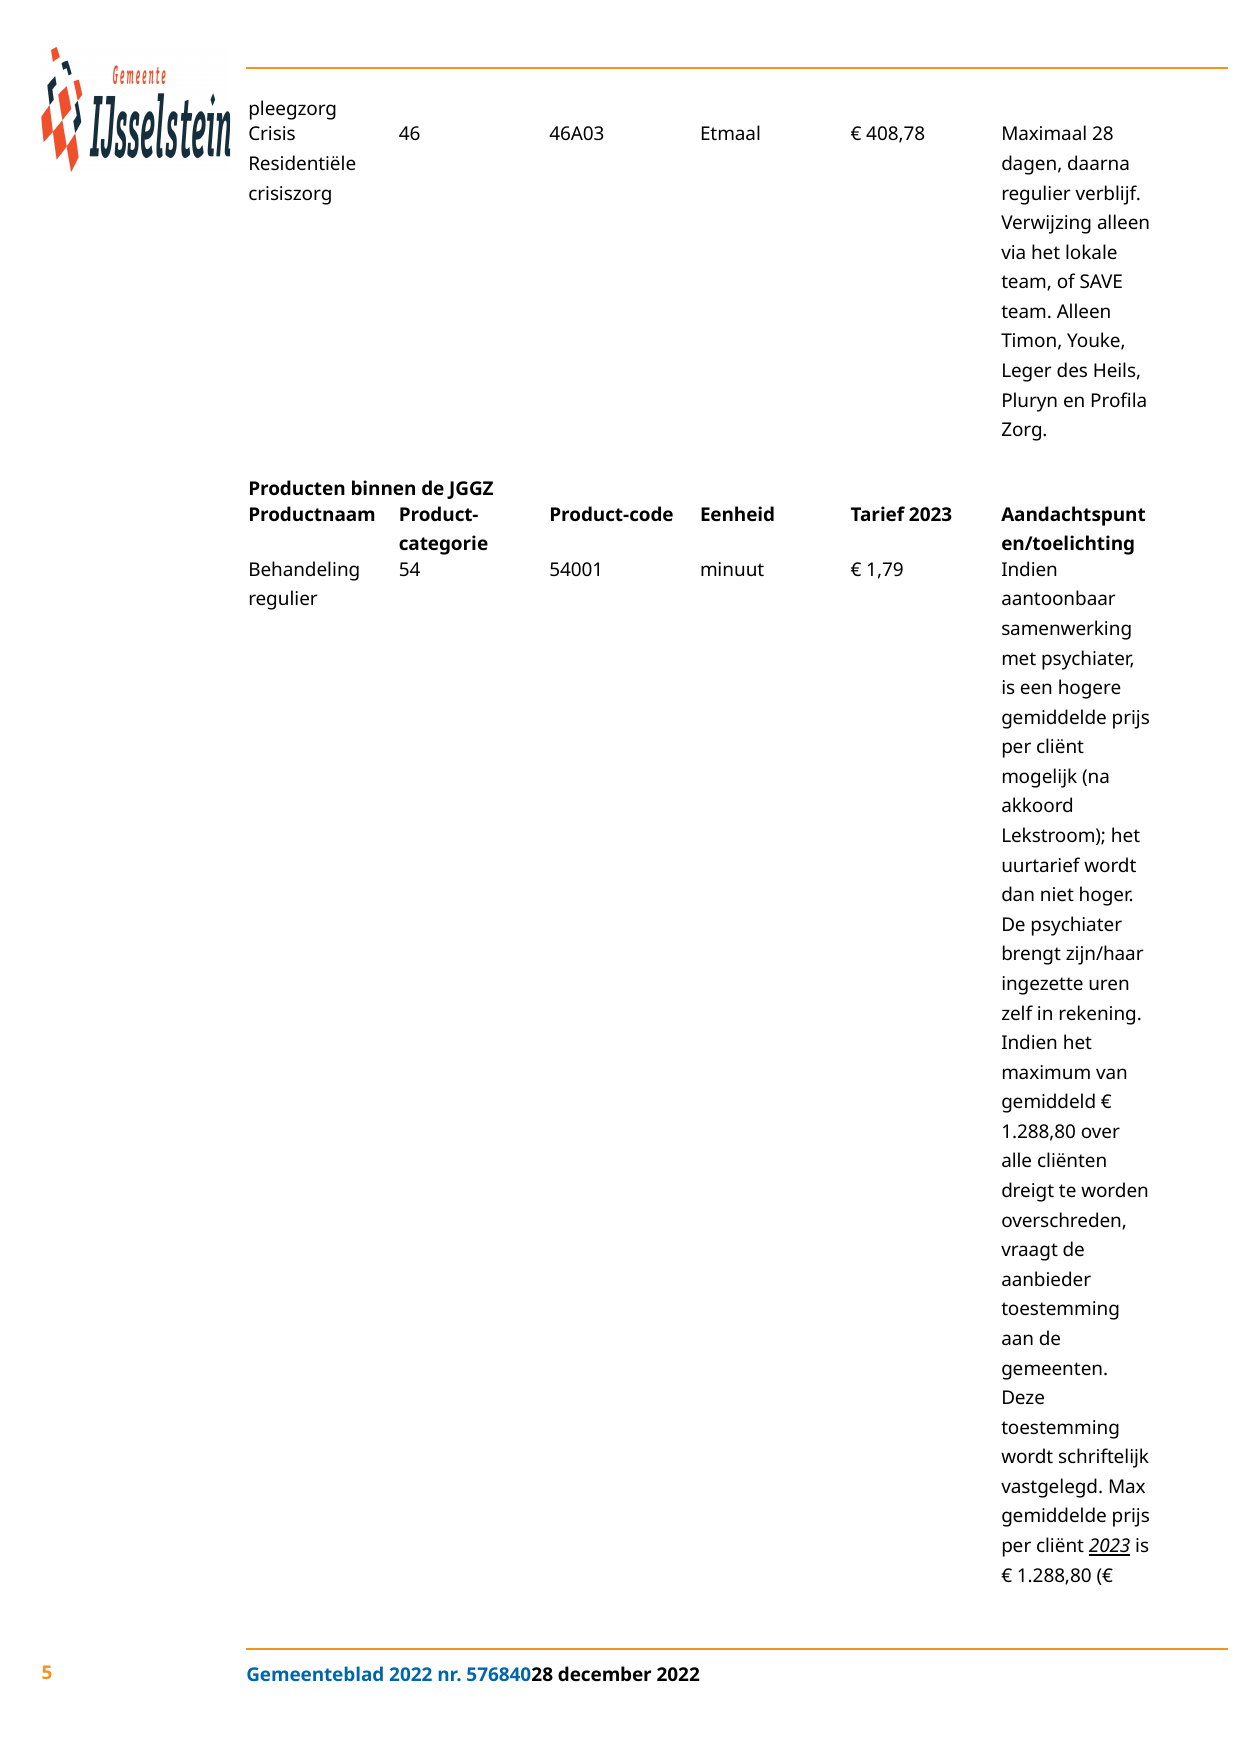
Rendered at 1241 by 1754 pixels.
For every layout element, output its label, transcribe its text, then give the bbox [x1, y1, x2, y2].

table_cell Crisis Residentiële crisiszorg [248, 121, 398, 442]
table_cell Aandachtspunten/toelichting [1001, 501, 1152, 556]
table_cell 46 [399, 121, 549, 442]
table_cell minuut [700, 556, 850, 1588]
table_cell Behandeling regulier [248, 556, 398, 1588]
table_header Producten binnen de JGGZ [248, 475, 1152, 501]
table_cell Indien aantoonbaar samenwerking met psychiater, is een hogere gemiddelde prijs per cliënt mogelijk (na akkoord Lekstroom); het uurtarief wordt dan niet hoger. De psychiater brengt zijn/haar ingezette uren zelf in rekening. Indien het maximum van gemiddeld € 1.288,80 over alle cliënten dreigt te worden overschreden, vraagt de aanbieder toestemming aan de gemeenten. Deze toestemming wordt schriftelijk vastgelegd. Max gemiddelde prijs per cliënt 2023 is € 1.288,80 (€ [1001, 556, 1152, 1588]
table_cell Maximaal 28 dagen, daarna regulier verblijf. Verwijzing alleen via het lokale team, of SAVE team. Alleen Timon, Youke, Leger des Heils, Pluryn en Profila Zorg. [1001, 121, 1152, 442]
table_cell Productnaam [248, 501, 398, 556]
picture [41, 47, 231, 172]
table_cell Product-code [549, 501, 700, 556]
table_cell 54 [399, 556, 549, 1588]
table_cell pleegzorg [248, 95, 398, 121]
table_cell [399, 95, 549, 121]
table_cell Eenheid [700, 501, 850, 556]
table_cell € 1,79 [850, 556, 1001, 1588]
table_cell [700, 95, 850, 121]
table_cell 54001 [549, 556, 700, 1588]
table_cell [850, 95, 1001, 121]
table_cell 46A03 [549, 121, 700, 442]
table_cell [1001, 95, 1152, 121]
table_cell Etmaal [700, 121, 850, 442]
table_cell Tarief 2023 [850, 501, 1001, 556]
table_cell [549, 95, 700, 121]
table_cell € 408,78 [850, 121, 1001, 442]
table_cell Product-categorie [399, 501, 549, 556]
